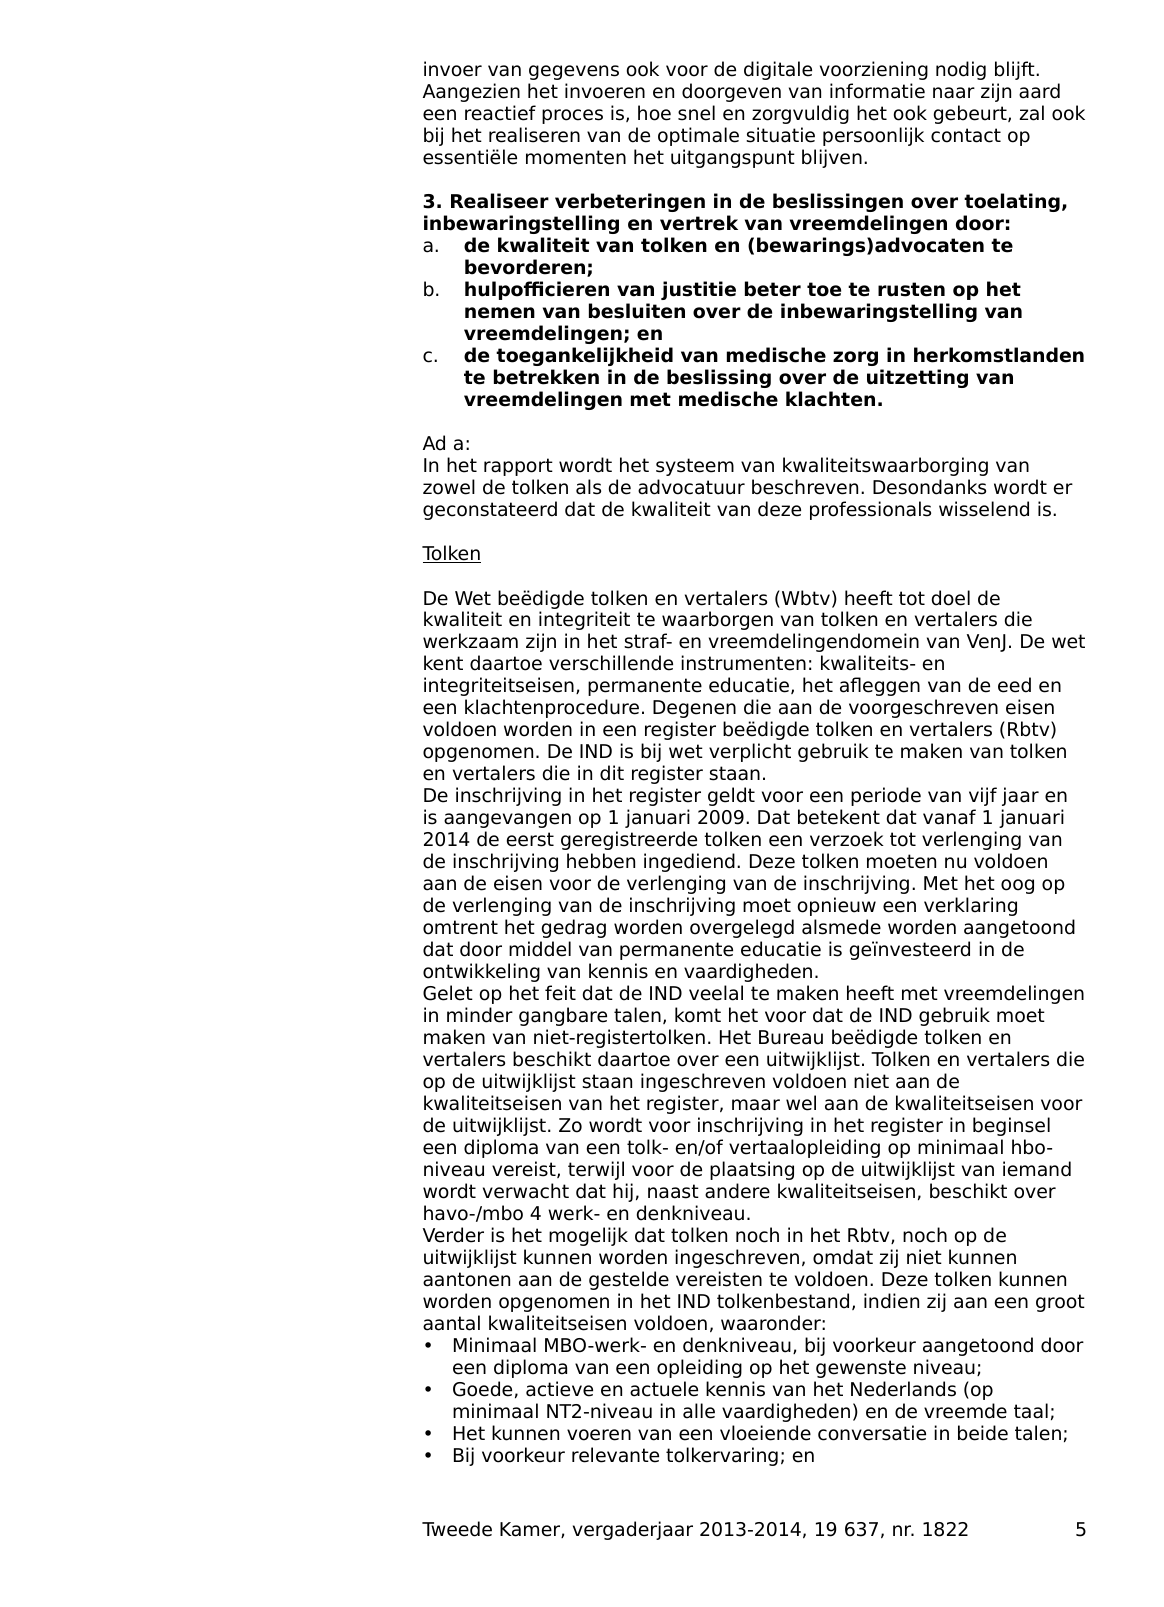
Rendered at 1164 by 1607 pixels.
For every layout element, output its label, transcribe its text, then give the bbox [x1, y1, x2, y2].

text b. hulpofficieren van justitie beter toe te rusten op het nemen van besluiten over de inbewaringstelling van vreemdelingen; en [422, 279, 1087, 345]
subtitle Tolken [422, 543, 1087, 565]
text Ad a: [422, 433, 1087, 455]
text • Bij voorkeur relevante tolkervaring; en [422, 1444, 1087, 1467]
text Gelet op het feit dat de IND veelal te maken heeft met vreemdelingen in minder gangbare talen, komt het voor dat de IND gebruik moet maken van niet-registertolken. Het Bureau beëdigde tolken en vertalers beschikt daartoe over een uitwijklijst. Tolken en vertalers die op de uitwijklijst staan ingeschreven voldoen niet aan de kwaliteitseisen van het register, maar wel aan de kwaliteitseisen voor de uitwijklijst. Zo wordt voor inschrijving in het register in beginsel een diploma van een tolk- en/of vertaalopleiding op minimaal hbo-niveau vereist, terwijl voor de plaatsing op de uitwijklijst van iemand wordt verwacht dat hij, naast andere kwaliteitseisen, beschikt over havo-/mbo 4 werk- en denkniveau. [422, 983, 1087, 1225]
text • Minimaal MBO-werk- en denkniveau, bij voorkeur aangetoond door een diploma van een opleiding op het gewenste niveau; [422, 1335, 1087, 1379]
text • Het kunnen voeren van een vloeiende conversatie in beide talen; [422, 1423, 1087, 1444]
text invoer van gegevens ook voor de digitale voorziening nodig blijft. Aangezien het invoeren en doorgeven van informatie naar zijn aard een reactief proces is, hoe snel en zorgvuldig het ook gebeurt, zal ook bij het realiseren van de optimale situatie persoonlijk contact op essentiële momenten het uitgangspunt blijven. [422, 59, 1087, 169]
text c. de toegankelijkheid van medische zorg in herkomstlanden te betrekken in de beslissing over de uitzetting van vreemdelingen met medische klachten. [422, 345, 1087, 411]
text • Goede, actieve en actuele kennis van het Nederlands (op minimaal NT2-niveau in alle vaardigheden) en de vreemde taal; [422, 1379, 1087, 1423]
text Verder is het mogelijk dat tolken noch in het Rbtv, noch op de uitwijklijst kunnen worden ingeschreven, omdat zij niet kunnen aantonen aan de gestelde vereisten te voldoen. Deze tolken kunnen worden opgenomen in het IND tolkenbestand, indien zij aan een groot aantal kwaliteitseisen voldoen, waaronder: [422, 1225, 1087, 1335]
text a. de kwaliteit van tolken en (bewarings)advocaten te bevorderen; [422, 235, 1087, 279]
text 3. Realiseer verbeteringen in de beslissingen over toelating, inbewaringstelling en vertrek van vreemdelingen door: [422, 191, 1087, 235]
text De inschrijving in het register geldt voor een periode van vijf jaar en is aangevangen op 1 januari 2009. Dat betekent dat vanaf 1 januari 2014 de eerst geregistreerde tolken een verzoek tot verlenging van de inschrijving hebben ingediend. Deze tolken moeten nu voldoen aan de eisen voor de verlenging van de inschrijving. Met het oog op de verlenging van de inschrijving moet opnieuw een verklaring omtrent het gedrag worden overgelegd alsmede worden aangetoond dat door middel van permanente educatie is geïnvesteerd in de ontwikkeling van kennis en vaardigheden. [422, 785, 1087, 983]
text De Wet beëdigde tolken en vertalers (Wbtv) heeft tot doel de kwaliteit en integriteit te waarborgen van tolken en vertalers die werkzaam zijn in het straf- en vreemdelingendomein van VenJ. De wet kent daartoe verschillende instrumenten: kwaliteits- en integriteitseisen, permanente educatie, het afleggen van de eed en een klachtenprocedure. Degenen die aan de voorgeschreven eisen voldoen worden in een register beëdigde tolken en vertalers (Rbtv) opgenomen. De IND is bij wet verplicht gebruik te maken van tolken en vertalers die in dit register staan. [422, 587, 1087, 785]
text In het rapport wordt het systeem van kwaliteitswaarborging van zowel de tolken als de advocatuur beschreven. Desondanks wordt er geconstateerd dat de kwaliteit van deze professionals wisselend is. [422, 455, 1087, 521]
